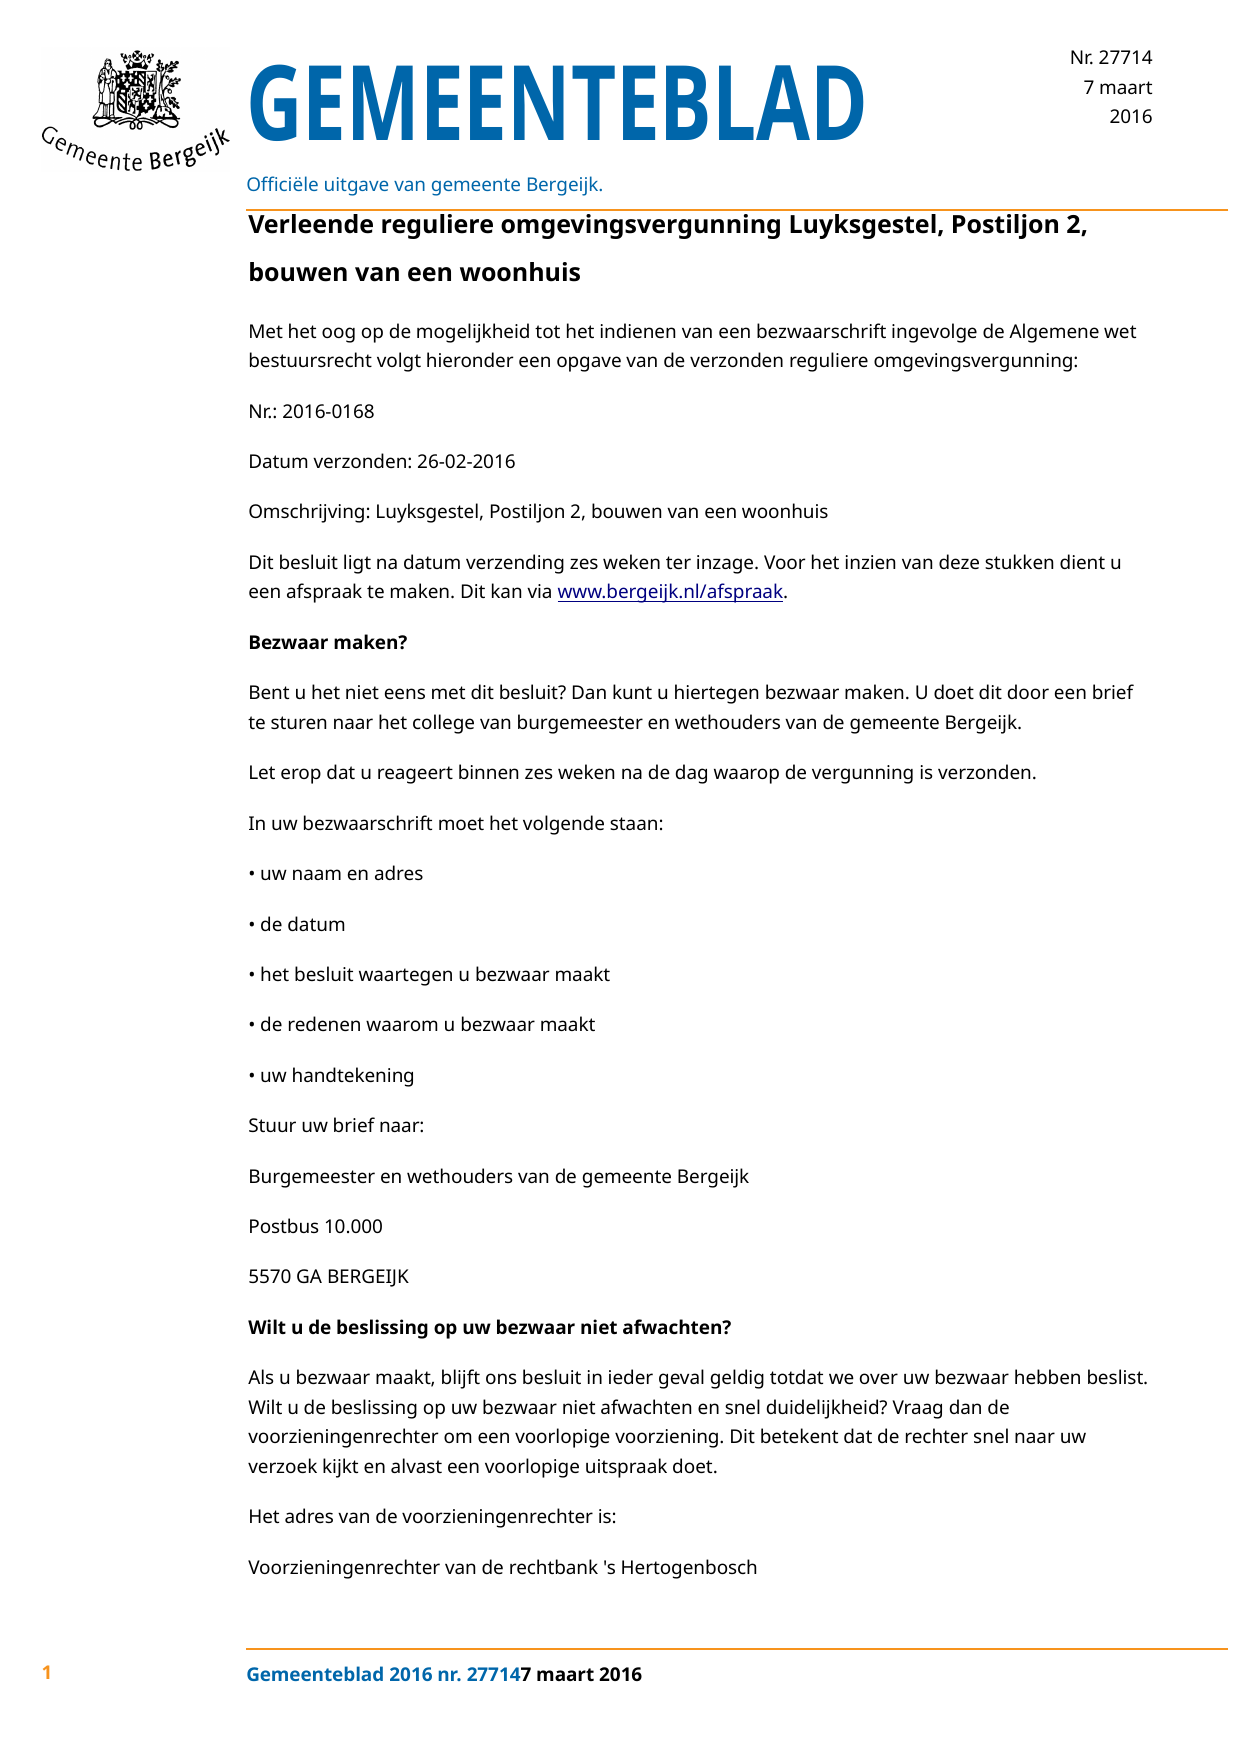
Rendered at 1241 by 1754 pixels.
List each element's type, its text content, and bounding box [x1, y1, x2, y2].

text • uw naam en adres [248, 860, 1152, 886]
text • uw handtekening [248, 1062, 1152, 1088]
text 5570 GA BERGEIJK [248, 1264, 1152, 1289]
picture [41, 47, 231, 172]
text Burgemeester en wethouders van de gemeente Bergeijk [248, 1163, 1152, 1189]
text Met het oog op de mogelijkheid tot het indienen van een bezwaarschrift ingevolge de Algemene wet bestuursrecht volgt hieronder een opgave van de verzonden reguliere omgevingsvergunning: [248, 318, 1152, 373]
text Bent u het niet eens met dit besluit? Dan kunt u hiertegen bezwaar maken. U doet dit door een brief te sturen naar het college van burgemeester en wethouders van de gemeente Bergeijk. [248, 679, 1152, 735]
text Let erop dat u reageert binnen zes weken na de dag waarop de vergunning is verzonden. [248, 759, 1152, 785]
text Postbus 10.000 [248, 1213, 1152, 1239]
text Omschrijving: Luyksgestel, Postiljon 2, bouwen van een woonhuis [248, 499, 1152, 524]
text • het besluit waartegen u bezwaar maakt [248, 961, 1152, 987]
text Het adres van de voorzieningenrechter is: [248, 1504, 1152, 1529]
text Stuur uw brief naar: [248, 1112, 1152, 1138]
text • de datum [248, 911, 1152, 937]
text Nr.: 2016-0168 [248, 398, 1152, 424]
text Bezwaar maken? [248, 629, 1152, 655]
text Datum verzonden: 26-02-2016 [248, 448, 1152, 474]
text Wilt u de beslissing op uw bezwaar niet afwachten? [248, 1314, 1152, 1340]
text Verleende reguliere omgevingsvergunning Luyksgestel, Postiljon 2, bouwen van een woonhuis [248, 211, 1152, 288]
text Dit besluit ligt na datum verzending zes weken ter inzage. Voor het inzien van deze stukken dient u een afspraak te maken. Dit kan via www.bergeijk.nl/afspraak. [248, 549, 1152, 604]
text Als u bezwaar maakt, blijft ons besluit in ieder geval geldig totdat we over uw bezwaar hebben beslist. Wilt u de beslissing op uw bezwaar niet afwachten en snel duidelijkheid? Vraag dan de voorzieningenrechter om een voorlopige voorziening. Dit betekent dat de rechter snel naar uw verzoek kijkt en alvast een voorlopige uitspraak doet. [248, 1364, 1152, 1479]
text In uw bezwaarschrift moet het volgende staan: [248, 810, 1152, 836]
text Voorzieningenrechter van de rechtbank 's Hertogenbosch [248, 1554, 1152, 1580]
text • de redenen waarom u bezwaar maakt [248, 1012, 1152, 1037]
